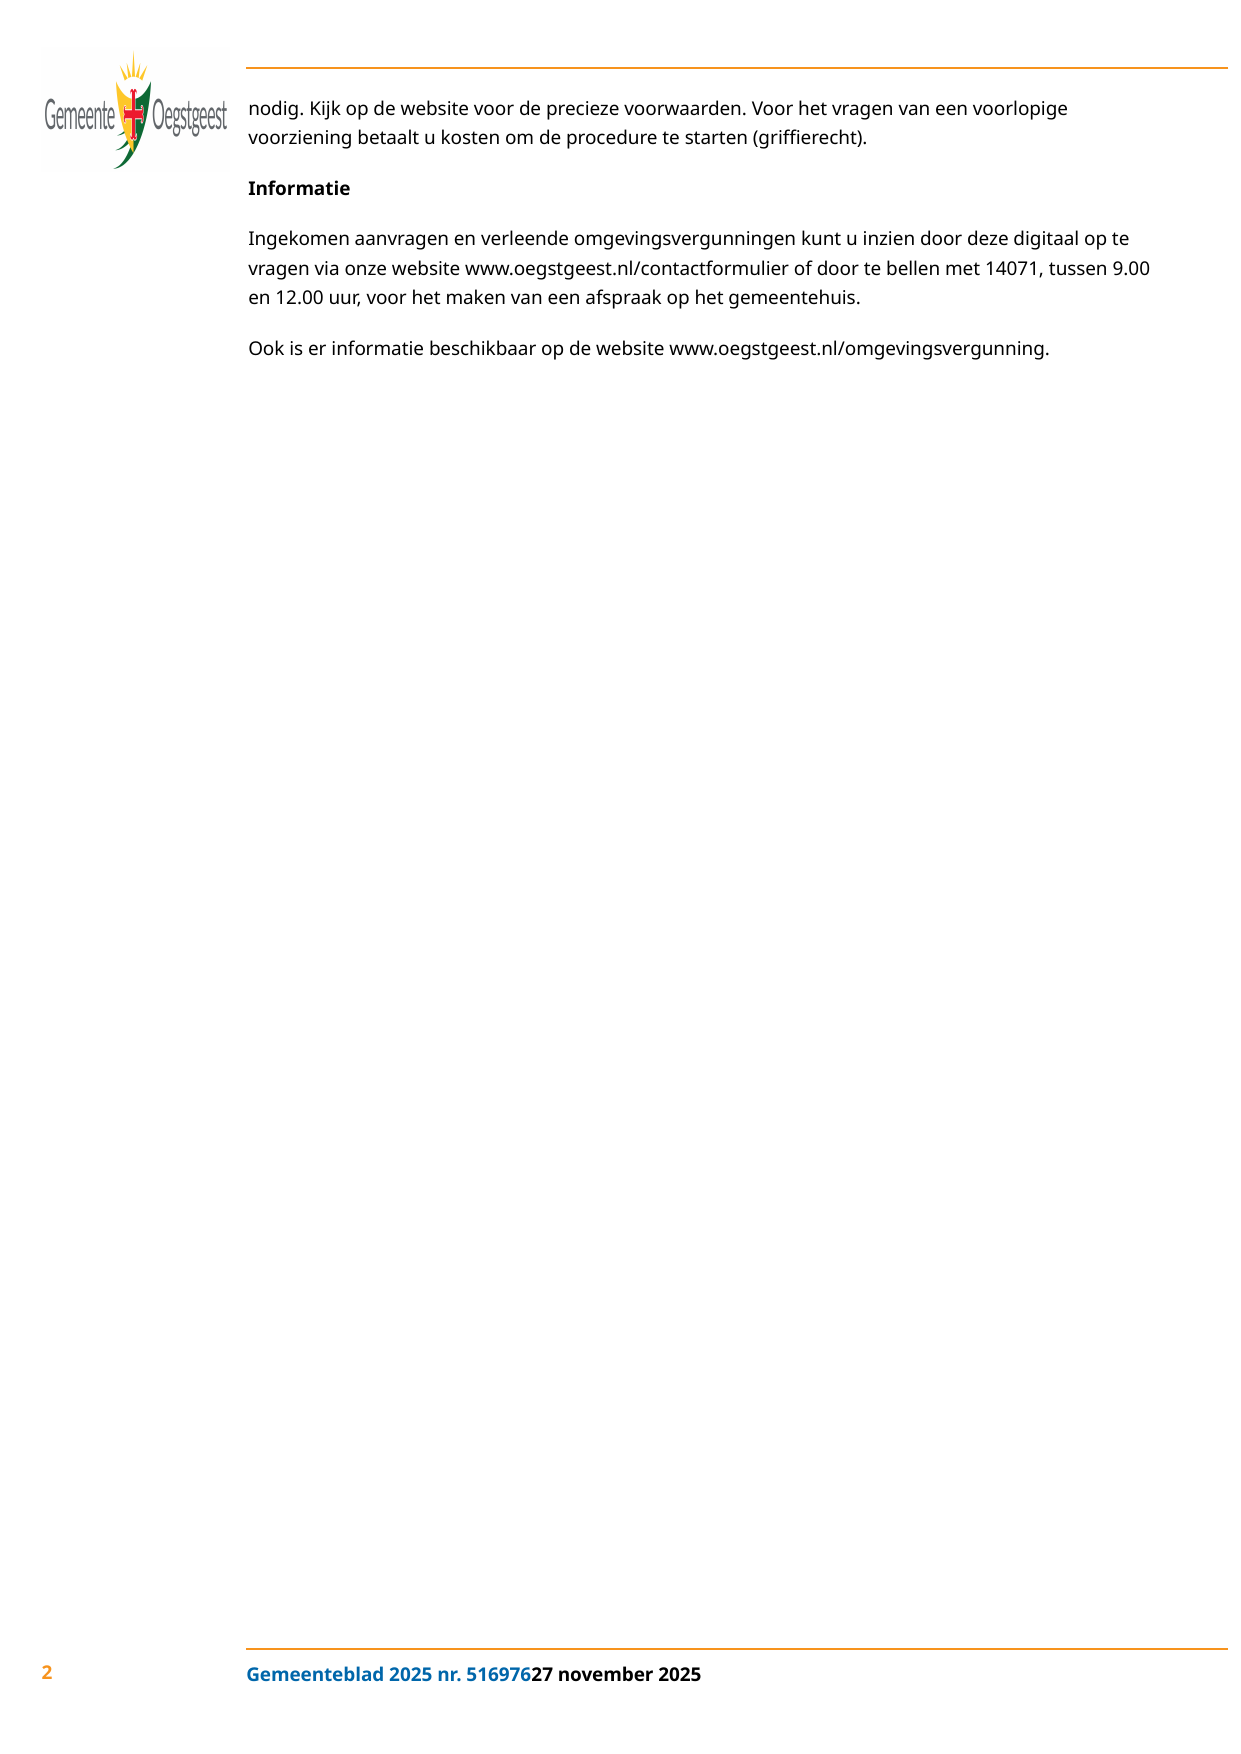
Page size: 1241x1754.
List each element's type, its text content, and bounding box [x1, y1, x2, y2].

text nodig. Kijk op de website voor de precieze voorwaarden. Voor het vragen van een voorlopige voorziening betaalt u kosten om de procedure te starten (griffierecht). [248, 95, 1152, 150]
picture [41, 47, 231, 172]
text Informatie [248, 175, 1152, 201]
text Ook is er informatie beschikbaar op de website www.oegstgeest.nl/omgevingsvergunning. [248, 335, 1152, 361]
text Ingekomen aanvragen en verleende omgevingsvergunningen kunt u inzien door deze digitaal op te vragen via onze website www.oegstgeest.nl/contactformulier of door te bellen met 14071, tussen 9.00 en 12.00 uur, voor het maken van een afspraak op het gemeentehuis. [248, 225, 1152, 310]
